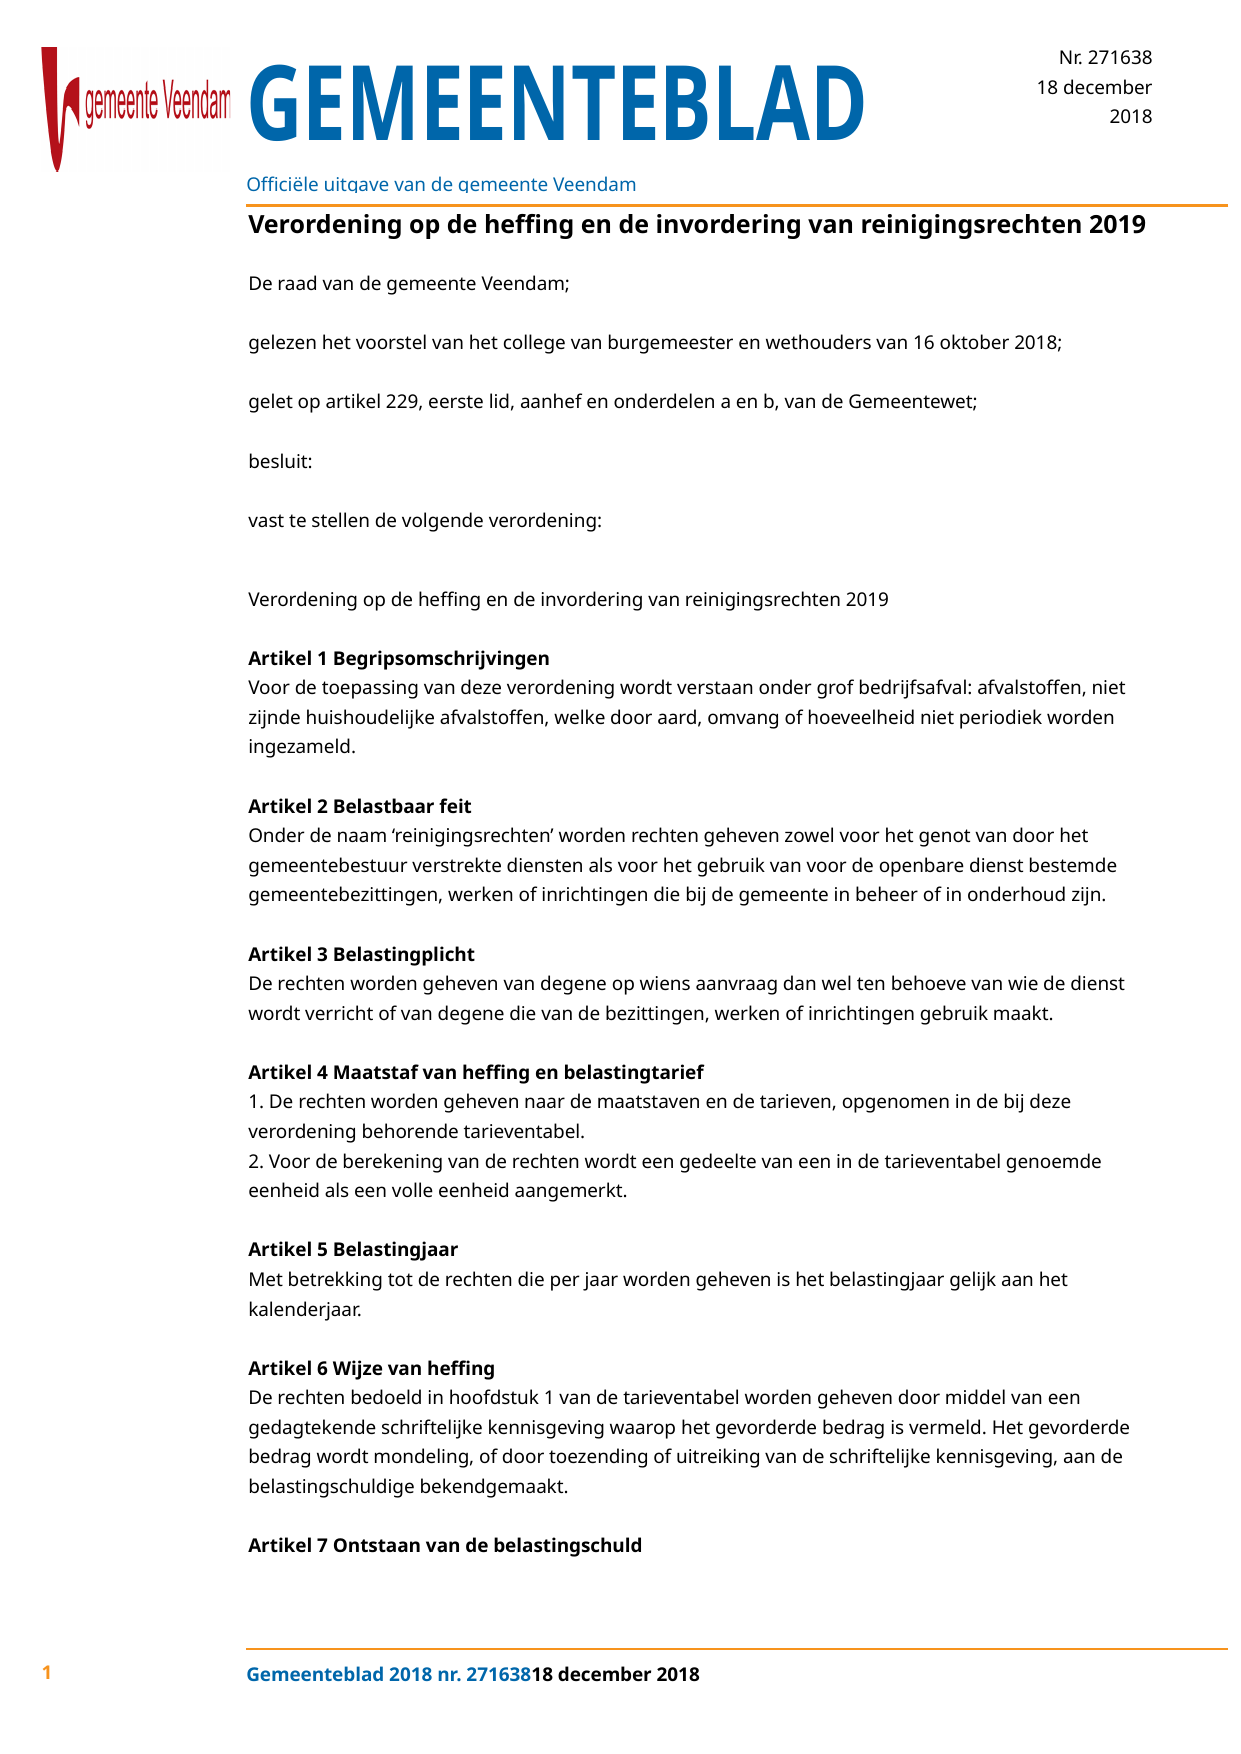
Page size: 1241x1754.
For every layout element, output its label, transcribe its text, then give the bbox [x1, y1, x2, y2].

text Onder de naam ‘reinigingsrechten’ worden rechten geheven zowel voor het genot van door het gemeentebestuur verstrekte diensten als voor het gebruik van voor de openbare dienst bestemde gemeentebezittingen, werken of inrichtingen die bij de gemeente in beheer of in onderhoud zijn. [248, 822, 1152, 907]
text Voor de toepassing van deze verordening wordt verstaan onder grof bedrijfsafval: afvalstoffen, niet zijnde huishoudelijke afvalstoffen, welke door aard, omvang of hoeveelheid niet periodiek worden ingezameld. [248, 674, 1152, 759]
text Artikel 4 Maatstaf van heffing en belastingtarief [248, 1059, 1152, 1085]
text Verordening op de heffing en de invordering van reinigingsrechten 2019 [248, 207, 1152, 241]
text 1. De rechten worden geheven naar de maatstaven en de tarieven, opgenomen in de bij deze verordening behorende tarieventabel. [248, 1089, 1152, 1144]
text Artikel 6 Wijze van heffing [248, 1355, 1152, 1381]
text De rechten worden geheven van degene op wiens aanvraag dan wel ten behoeve van wie de dienst wordt verricht of van degene die van de bezittingen, werken of inrichtingen gebruik maakt. [248, 970, 1152, 1026]
text vast te stellen de volgende verordening: [248, 507, 1152, 533]
text Artikel 5 Belastingjaar [248, 1237, 1152, 1262]
picture [41, 47, 231, 172]
text Artikel 3 Belastingplicht [248, 941, 1152, 967]
text Met betrekking tot de rechten die per jaar worden geheven is het belastingjaar gelijk aan het kalenderjaar. [248, 1266, 1152, 1322]
text Artikel 2 Belastbaar feit [248, 793, 1152, 819]
text 2. Voor de berekening van de rechten wordt een gedeelte van een in de tarieventabel genoemde eenheid als een volle eenheid aangemerkt. [248, 1148, 1152, 1203]
text besluit: [248, 448, 1152, 473]
text gelet op artikel 229, eerste lid, aanhef en onderdelen a en b, van de Gemeentewet; [248, 389, 1152, 414]
text Artikel 7 Ontstaan van de belastingschuld [248, 1532, 1152, 1558]
text De rechten bedoeld in hoofdstuk 1 van de tarieventabel worden geheven door middel van een gedagtekende schriftelijke kennisgeving waarop het gevorderde bedrag is vermeld. Het gevorderde bedrag wordt mondeling, of door toezending of uitreiking van de schriftelijke kennisgeving, aan de belastingschuldige bekendgemaakt. [248, 1384, 1152, 1499]
text De raad van de gemeente Veendam; [248, 270, 1152, 296]
text gelezen het voorstel van het college van burgemeester en wethouders van 16 oktober 2018; [248, 329, 1152, 355]
text Artikel 1 Begripsomschrijvingen [248, 645, 1152, 671]
text Verordening op de heffing en de invordering van reinigingsrechten 2019 [248, 586, 1152, 612]
